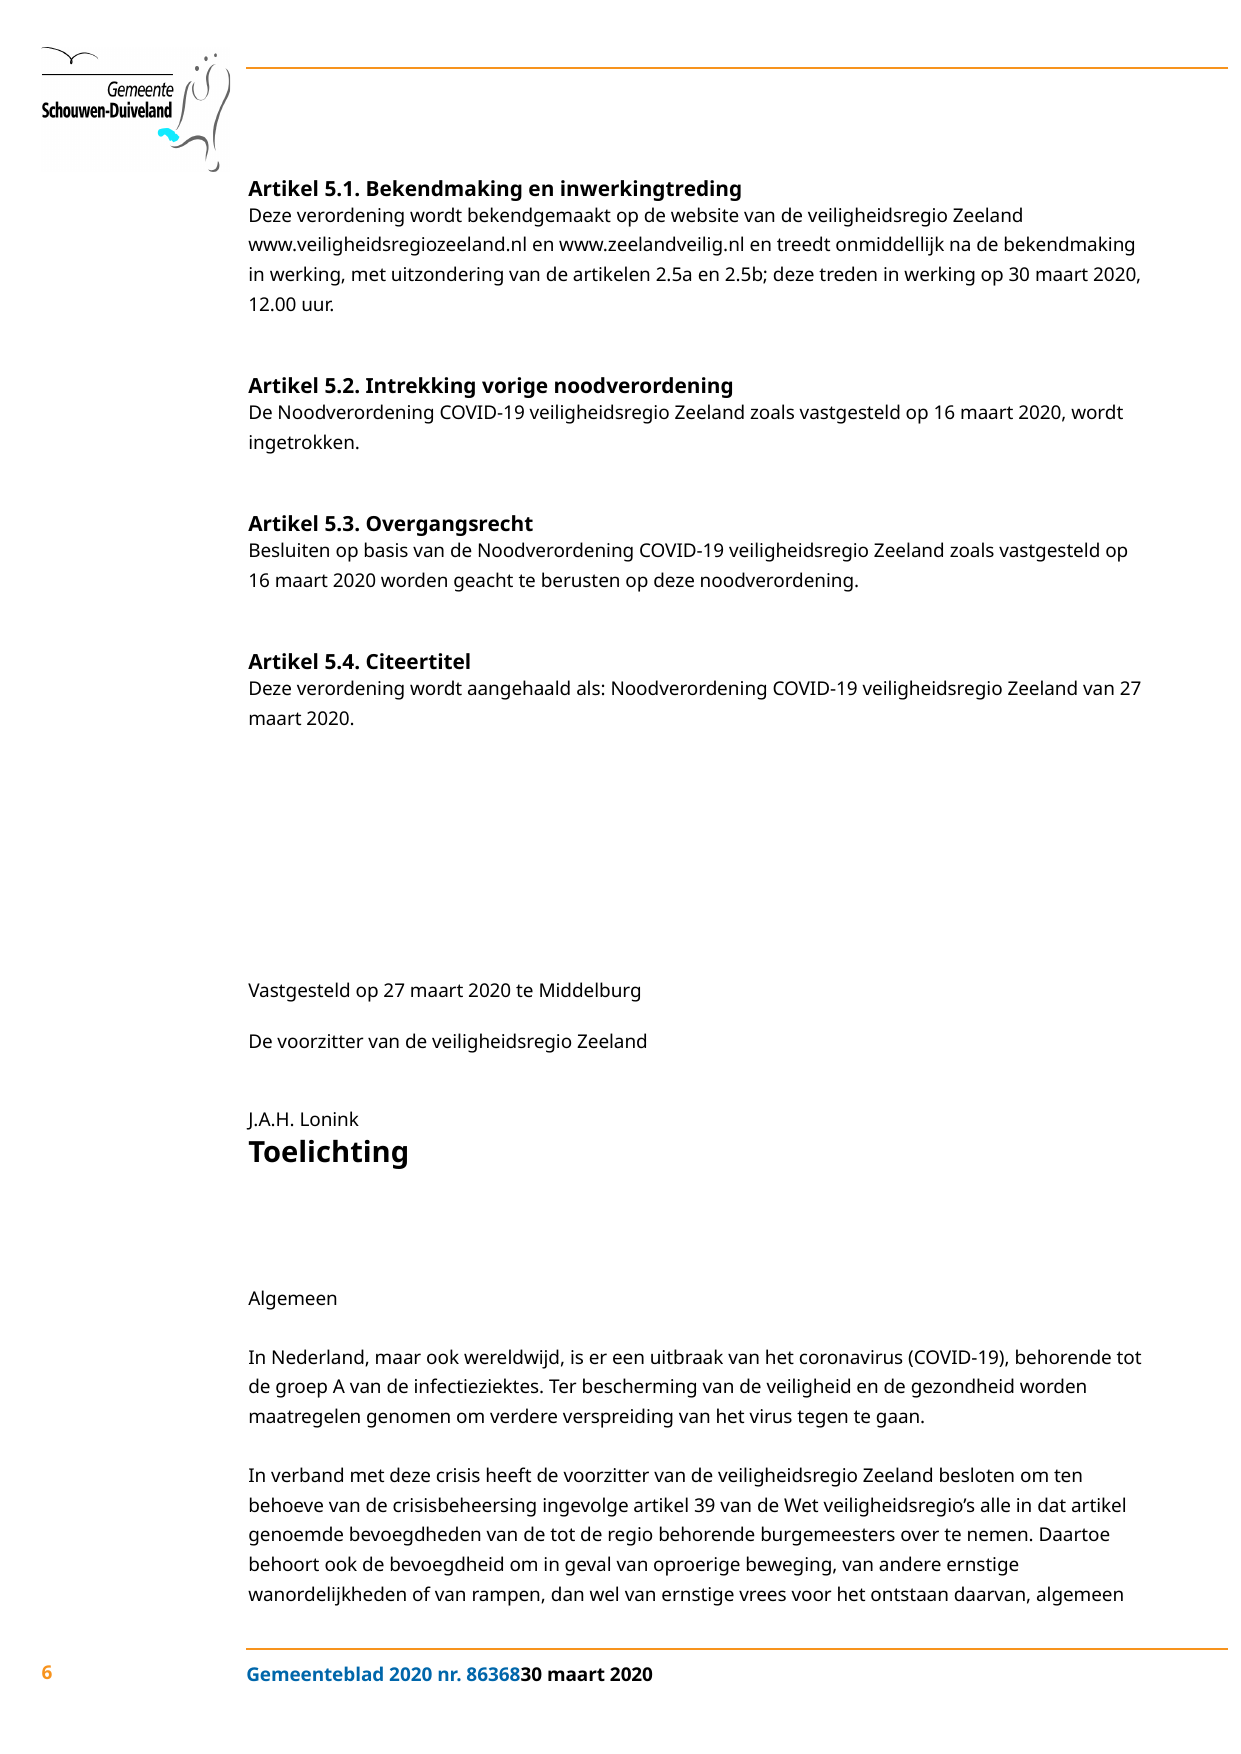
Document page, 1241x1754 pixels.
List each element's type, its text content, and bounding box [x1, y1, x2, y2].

picture [41, 47, 231, 172]
text Artikel 5.3. Overgangsrecht [248, 509, 1152, 537]
text J.A.H. Lonink [248, 1106, 1152, 1132]
text De voorzitter van de veiligheidsregio Zeeland [248, 1029, 1152, 1054]
text Deze verordening wordt bekendgemaakt op de website van de veiligheidsregio Zeeland www.veiligheidsregiozeeland.nl en www.zeelandveilig.nl en treedt onmiddellijk na de bekendmaking in werking, met uitzondering van de artikelen 2.5a en 2.5b; deze treden in werking op 30 maart 2020, 12.00 uur. [248, 202, 1152, 317]
text Deze verordening wordt aangehaald als: Noodverordening COVID-19 veiligheidsregio Zeeland van 27 maart 2020. [248, 675, 1152, 731]
text Artikel 5.2. Intrekking vorige noodverordening [248, 371, 1152, 399]
text In verband met deze crisis heeft de voorzitter van de veiligheidsregio Zeeland besloten om ten behoeve van de crisisbeheersing ingevolge artikel 39 van de Wet veiligheidsregio’s alle in dat artikel genoemde bevoegdheden van de tot de regio behorende burgemeesters over te nemen. Daartoe behoort ook de bevoegdheid om in geval van oproerige beweging, van andere ernstige wanordelijkheden of van rampen, dan wel van ernstige vrees voor het ontstaan daarvan, algemeen [248, 1462, 1152, 1607]
text Besluiten op basis van de Noodverordening COVID-19 veiligheidsregio Zeeland zoals vastgesteld op 16 maart 2020 worden geacht te berusten op deze noodverordening. [248, 537, 1152, 593]
text In Nederland, maar ook wereldwijd, is er een uitbraak van het coronavirus (COVID-19), behorende tot de groep A van de infectieziektes. Ter bescherming van de veiligheid en de gezondheid worden maatregelen genomen om verdere verspreiding van het virus tegen te gaan. [248, 1344, 1152, 1429]
text Artikel 5.1. Bekendmaking en inwerkingtreding [248, 174, 1152, 202]
text De Noodverordening COVID-19 veiligheidsregio Zeeland zoals vastgesteld op 16 maart 2020, wordt ingetrokken. [248, 399, 1152, 454]
text Artikel 5.4. Citeertitel [248, 647, 1152, 675]
text Vastgesteld op 27 maart 2020 te Middelburg [248, 977, 1152, 1003]
text Toelichting [248, 1132, 1152, 1171]
text Algemeen [248, 1285, 1152, 1311]
